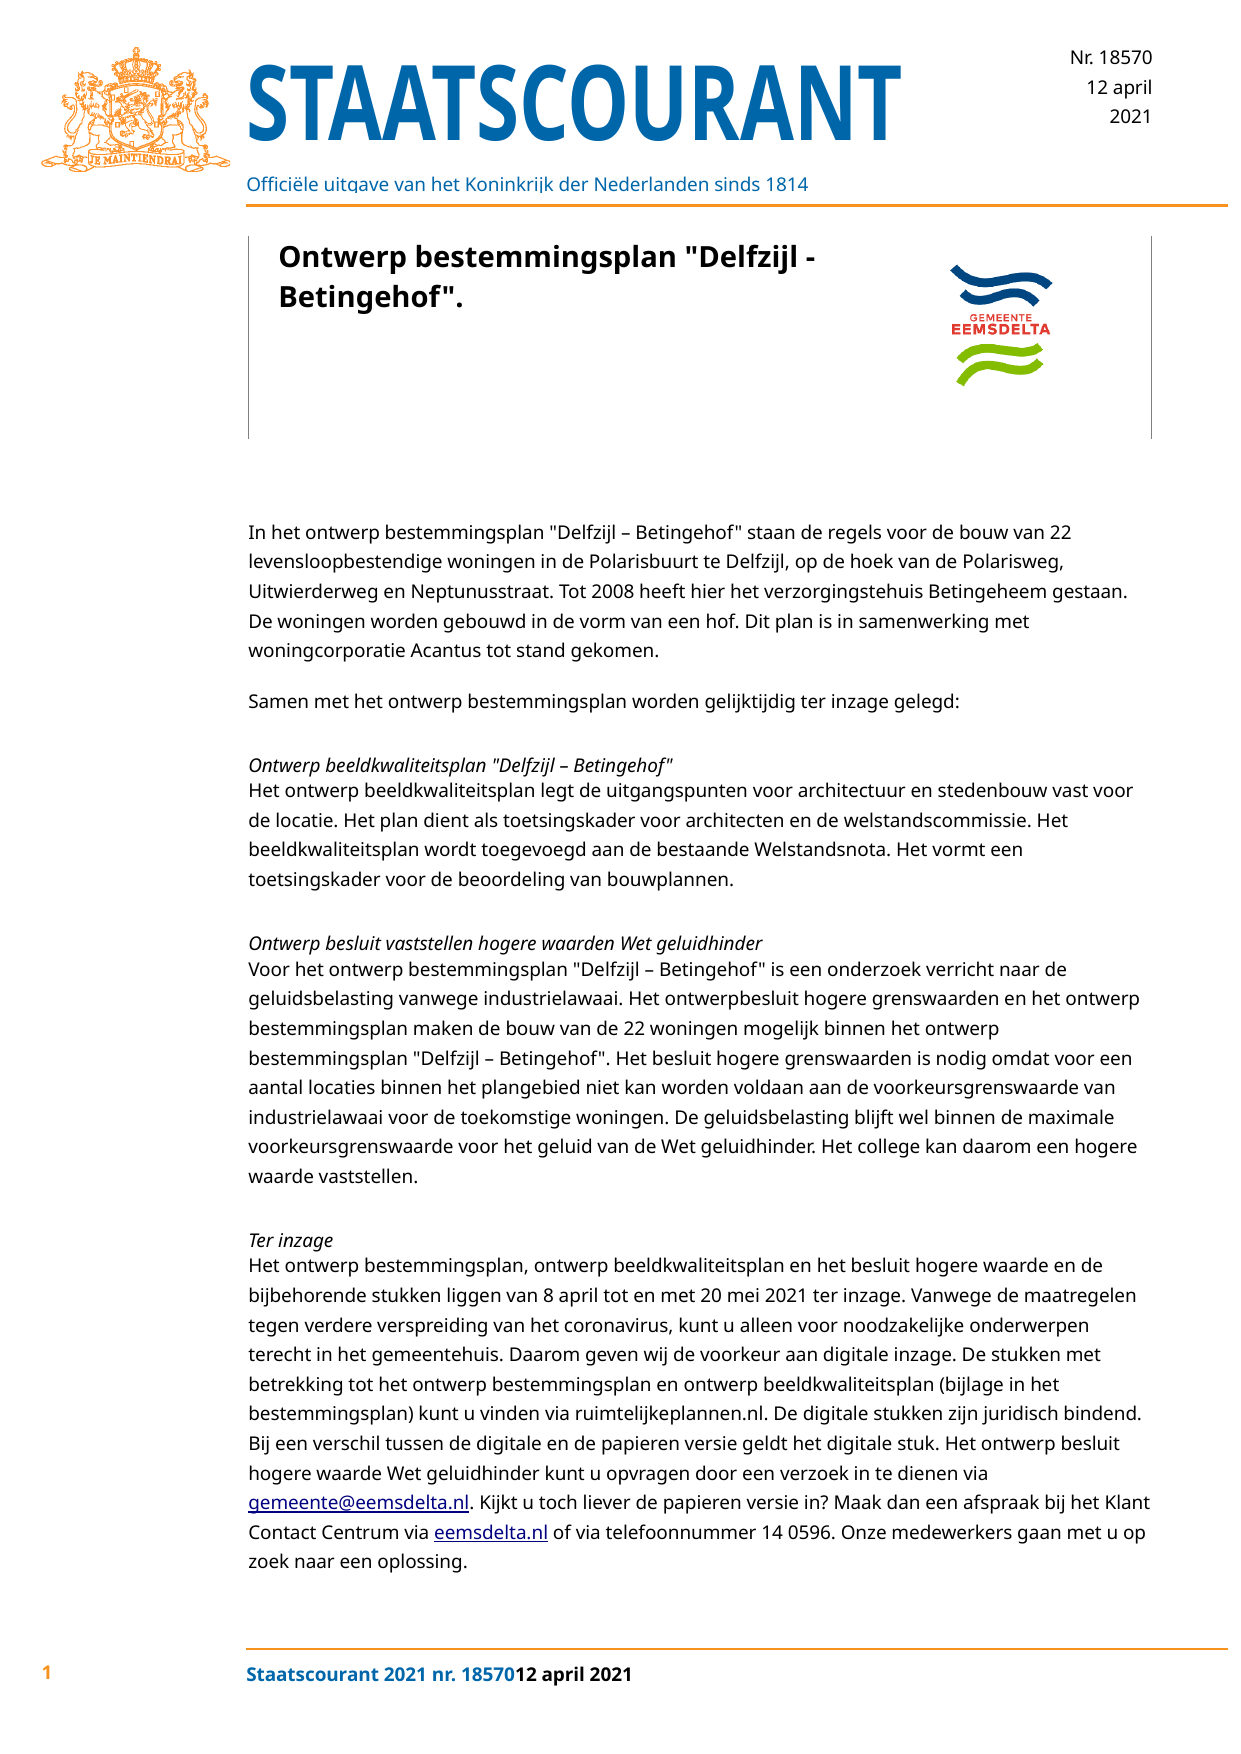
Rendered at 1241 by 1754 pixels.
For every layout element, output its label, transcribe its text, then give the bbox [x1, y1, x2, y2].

text Ontwerp besluit vaststellen hogere waarden Wet geluidhinder [248, 930, 1152, 956]
table_header [850, 414, 1151, 439]
text Ontwerp beeldkwaliteitsplan "Delfzijl – Betingehof" [248, 752, 1152, 777]
table_header [850, 236, 912, 413]
text In het ontwerp bestemmingsplan "Delfzijl – Betingehof" staan de regels voor de bouw van 22 levensloopbestendige woningen in de Polarisbuurt te Delfzijl, op de hoek van de Polarisweg, Uitwierderweg en Neptunusstraat. Tot 2008 heeft hier het verzorgingstehuis Betingeheem gestaan. De woningen worden gebouwd in de vorm van een hof. Dit plan is in samenwerking met woningcorporatie Acantus tot stand gekomen. [248, 519, 1152, 663]
text Samen met het ontwerp bestemmingsplan worden gelijktijdig ter inzage gelegd: [248, 688, 1152, 713]
text Voor het ontwerp bestemmingsplan "Delfzijl – Betingehof" is een onderzoek verricht naar de geluidsbelasting vanwege industrielawaai. Het ontwerpbesluit hogere grenswaarden en het ontwerp bestemmingsplan maken de bouw van de 22 woningen mogelijk binnen het ontwerp bestemmingsplan "Delfzijl – Betingehof". Het besluit hogere grenswaarden is nodig omdat voor een aantal locaties binnen het plangebied niet kan worden voldaan aan de voorkeursgrenswaarde van industrielawaai voor de toekomstige woningen. De geluidsbelasting blijft wel binnen de maximale voorkeursgrenswaarde voor het geluid van de Wet geluidhinder. Het college kan daarom een hogere waarde vaststellen. [248, 956, 1152, 1189]
text Het ontwerp bestemmingsplan, ontwerp beeldkwaliteitsplan en het besluit hogere waarde en de bijbehorende stukken liggen van 8 april tot en met 20 mei 2021 ter inzage. Vanwege de maatregelen tegen verdere verspreiding van het coronavirus, kunt u alleen voor noodzakelijke onderwerpen terecht in het gemeentehuis. Daarom geven wij de voorkeur aan digitale inzage. De stukken met betrekking tot het ontwerp bestemmingsplan en ontwerp beeldkwaliteitsplan (bijlage in het bestemmingsplan) kunt u vinden via ruimtelijkeplannen.nl. De digitale stukken zijn juridisch bindend. Bij een verschil tussen de digitale en de papieren versie geldt het digitale stuk. Het ontwerp besluit hogere waarde Wet geluidhinder kunt u opvragen door een verzoek in te dienen via gemeente@eemsdelta.nl. Kijkt u toch liever de papieren versie in? Maak dan een afspraak bij het Klant Contact Centrum via eemsdelta.nl of via telefoonnummer 14 0596. Onze medewerkers gaan met u op zoek naar een oplossing. [248, 1253, 1152, 1574]
table_header Ontwerp bestemmingsplan "Delfzijl - Betingehof". [249, 236, 850, 439]
text Ter inzage [248, 1227, 1152, 1253]
picture [41, 47, 231, 172]
text Het ontwerp beeldkwaliteitsplan legt de uitgangspunten voor architectuur en stedenbouw vast voor de locatie. Het plan dient als toetsingskader voor architecten en de welstandscommissie. Het beeldkwaliteitsplan wordt toegevoegd aan de bestaande Welstandsnota. Het vormt een toetsingskader voor de beoordeling van bouwplannen. [248, 777, 1152, 892]
picture [912, 236, 1090, 414]
table_header [1090, 236, 1151, 413]
